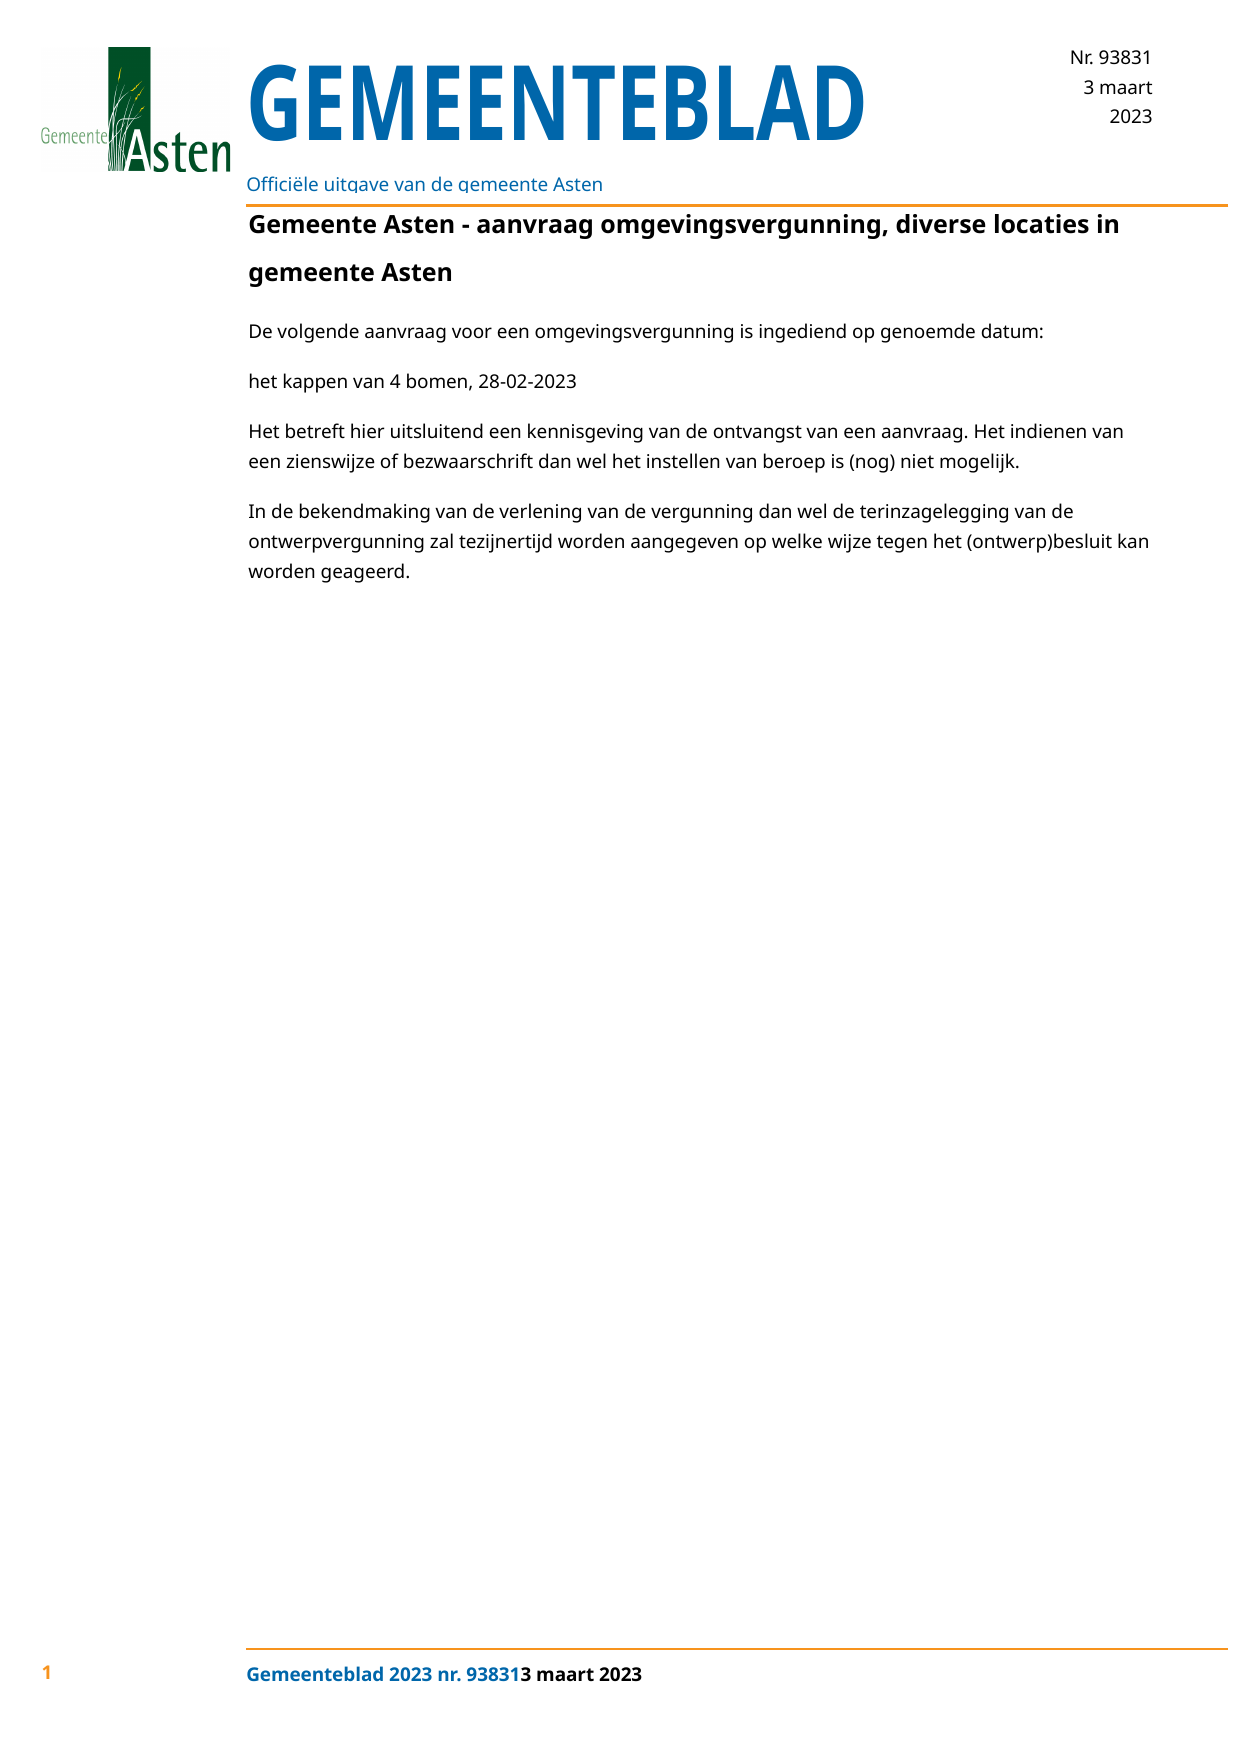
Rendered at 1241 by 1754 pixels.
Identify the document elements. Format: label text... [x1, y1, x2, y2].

text Gemeente Asten - aanvraag omgevingsvergunning, diverse locaties in gemeente Asten [248, 207, 1152, 288]
text In de bekendmaking van de verlening van de vergunning dan wel de terinzagelegging van de ontwerpvergunning zal tezijnertijd worden aangegeven op welke wijze tegen het (ontwerp)besluit kan worden geageerd. [248, 499, 1152, 584]
text De volgende aanvraag voor een omgevingsvergunning is ingediend op genoemde datum: [248, 318, 1152, 344]
picture [41, 47, 231, 172]
text Het betreft hier uitsluitend een kennisgeving van de ontvangst van een aanvraag. Het indienen van een zienswijze of bezwaarschrift dan wel het instellen van beroep is (nog) niet mogelijk. [248, 419, 1152, 474]
text het kappen van 4 bomen, 28-02-2023 [248, 368, 1152, 394]
